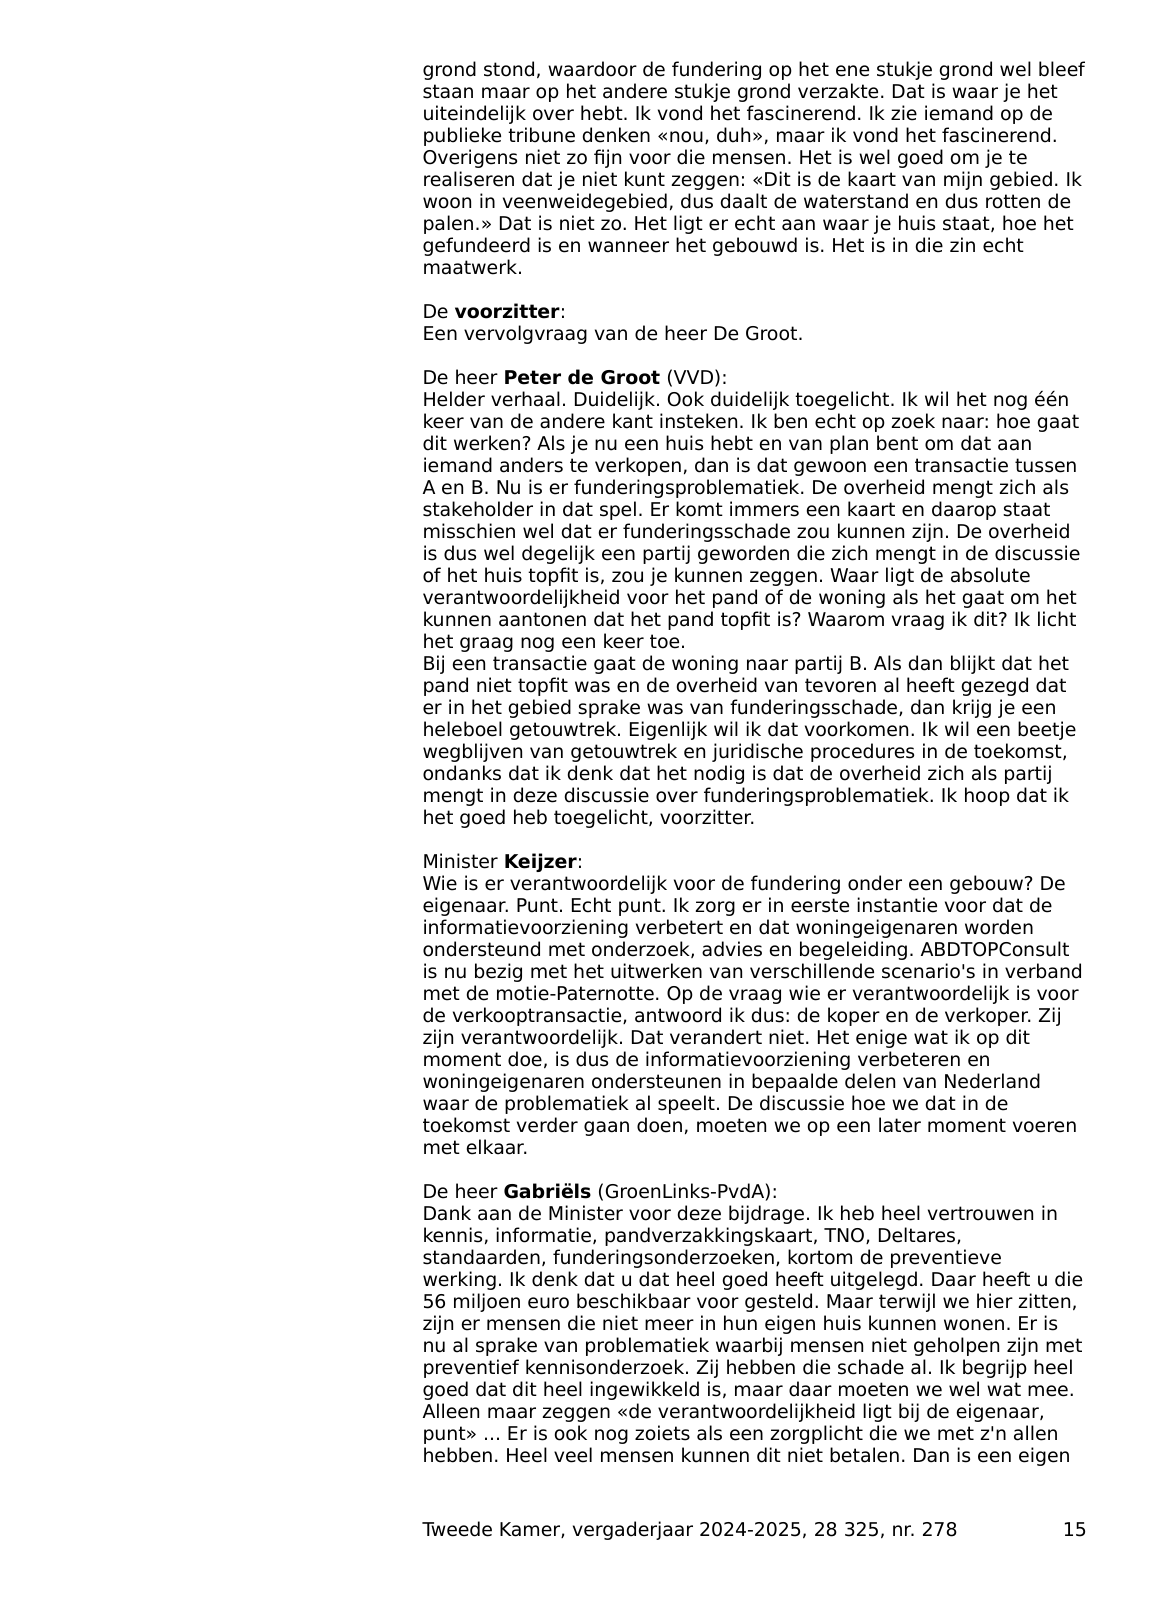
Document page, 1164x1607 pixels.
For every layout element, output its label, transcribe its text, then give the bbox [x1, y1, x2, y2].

text Dank aan de Minister voor deze bijdrage. Ik heb heel vertrouwen in kennis, informatie, pandverzakkingskaart, TNO, Deltares, standaarden, funderingsonderzoeken, kortom de preventieve werking. Ik denk dat u dat heel goed heeft uitgelegd. Daar heeft u die 56 miljoen euro beschikbaar voor gesteld. Maar terwijl we hier zitten, zijn er mensen die niet meer in hun eigen huis kunnen wonen. Er is nu al sprake van problematiek waarbij mensen niet geholpen zijn met preventief kennisonderzoek. Zij hebben die schade al. Ik begrijp heel goed dat dit heel ingewikkeld is, maar daar moeten we wel wat mee. Alleen maar zeggen «de verantwoordelijkheid ligt bij de eigenaar, punt» ... Er is ook nog zoiets als een zorgplicht die we met z'n allen hebben. Heel veel mensen kunnen dit niet betalen. Dan is een eigen [422, 1203, 1087, 1467]
text Een vervolgvraag van de heer De Groot. [422, 323, 1087, 345]
text Helder verhaal. Duidelijk. Ook duidelijk toegelicht. Ik wil het nog één keer van de andere kant insteken. Ik ben echt op zoek naar: hoe gaat dit werken? Als je nu een huis hebt en van plan bent om dat aan iemand anders te verkopen, dan is dat gewoon een transactie tussen A en B. Nu is er funderingsproblematiek. De overheid mengt zich als stakeholder in dat spel. Er komt immers een kaart en daarop staat misschien wel dat er funderingsschade zou kunnen zijn. De overheid is dus wel degelijk een partij geworden die zich mengt in de discussie of het huis topfit is, zou je kunnen zeggen. Waar ligt de absolute verantwoordelijkheid voor het pand of de woning als het gaat om het kunnen aantonen dat het pand topfit is? Waarom vraag ik dit? Ik licht het graag nog een keer toe. [422, 389, 1087, 653]
text grond stond, waardoor de fundering op het ene stukje grond wel bleef staan maar op het andere stukje grond verzakte. Dat is waar je het uiteindelijk over hebt. Ik vond het fascinerend. Ik zie iemand op de publieke tribune denken «nou, duh», maar ik vond het fascinerend. Overigens niet zo fijn voor die mensen. Het is wel goed om je te realiseren dat je niet kunt zeggen: «Dit is de kaart van mijn gebied. Ik woon in veenweidegebied, dus daalt de waterstand en dus rotten de palen.» Dat is niet zo. Het ligt er echt aan waar je huis staat, hoe het gefundeerd is en wanneer het gebouwd is. Het is in die zin echt maatwerk. [422, 59, 1087, 279]
text De heer Peter de Groot (VVD): [422, 367, 1087, 389]
text De voorzitter: [422, 301, 1087, 323]
text Wie is er verantwoordelijk voor de fundering onder een gebouw? De eigenaar. Punt. Echt punt. Ik zorg er in eerste instantie voor dat de informatievoorziening verbetert en dat woningeigenaren worden ondersteund met onderzoek, advies en begeleiding. ABDTOPConsult is nu bezig met het uitwerken van verschillende scenario's in verband met de motie-Paternotte. Op de vraag wie er verantwoordelijk is voor de verkooptransactie, antwoord ik dus: de koper en de verkoper. Zij zijn verantwoordelijk. Dat verandert niet. Het enige wat ik op dit moment doe, is dus de informatievoorziening verbeteren en woningeigenaren ondersteunen in bepaalde delen van Nederland waar de problematiek al speelt. De discussie hoe we dat in de toekomst verder gaan doen, moeten we op een later moment voeren met elkaar. [422, 873, 1087, 1159]
text De heer Gabriëls (GroenLinks-PvdA): [422, 1181, 1087, 1203]
text Bij een transactie gaat de woning naar partij B. Als dan blijkt dat het pand niet topfit was en de overheid van tevoren al heeft gezegd dat er in het gebied sprake was van funderingsschade, dan krijg je een heleboel getouwtrek. Eigenlijk wil ik dat voorkomen. Ik wil een beetje wegblijven van getouwtrek en juridische procedures in de toekomst, ondanks dat ik denk dat het nodig is dat de overheid zich als partij mengt in deze discussie over funderingsproblematiek. Ik hoop dat ik het goed heb toegelicht, voorzitter. [422, 653, 1087, 829]
text Minister Keijzer: [422, 851, 1087, 873]
